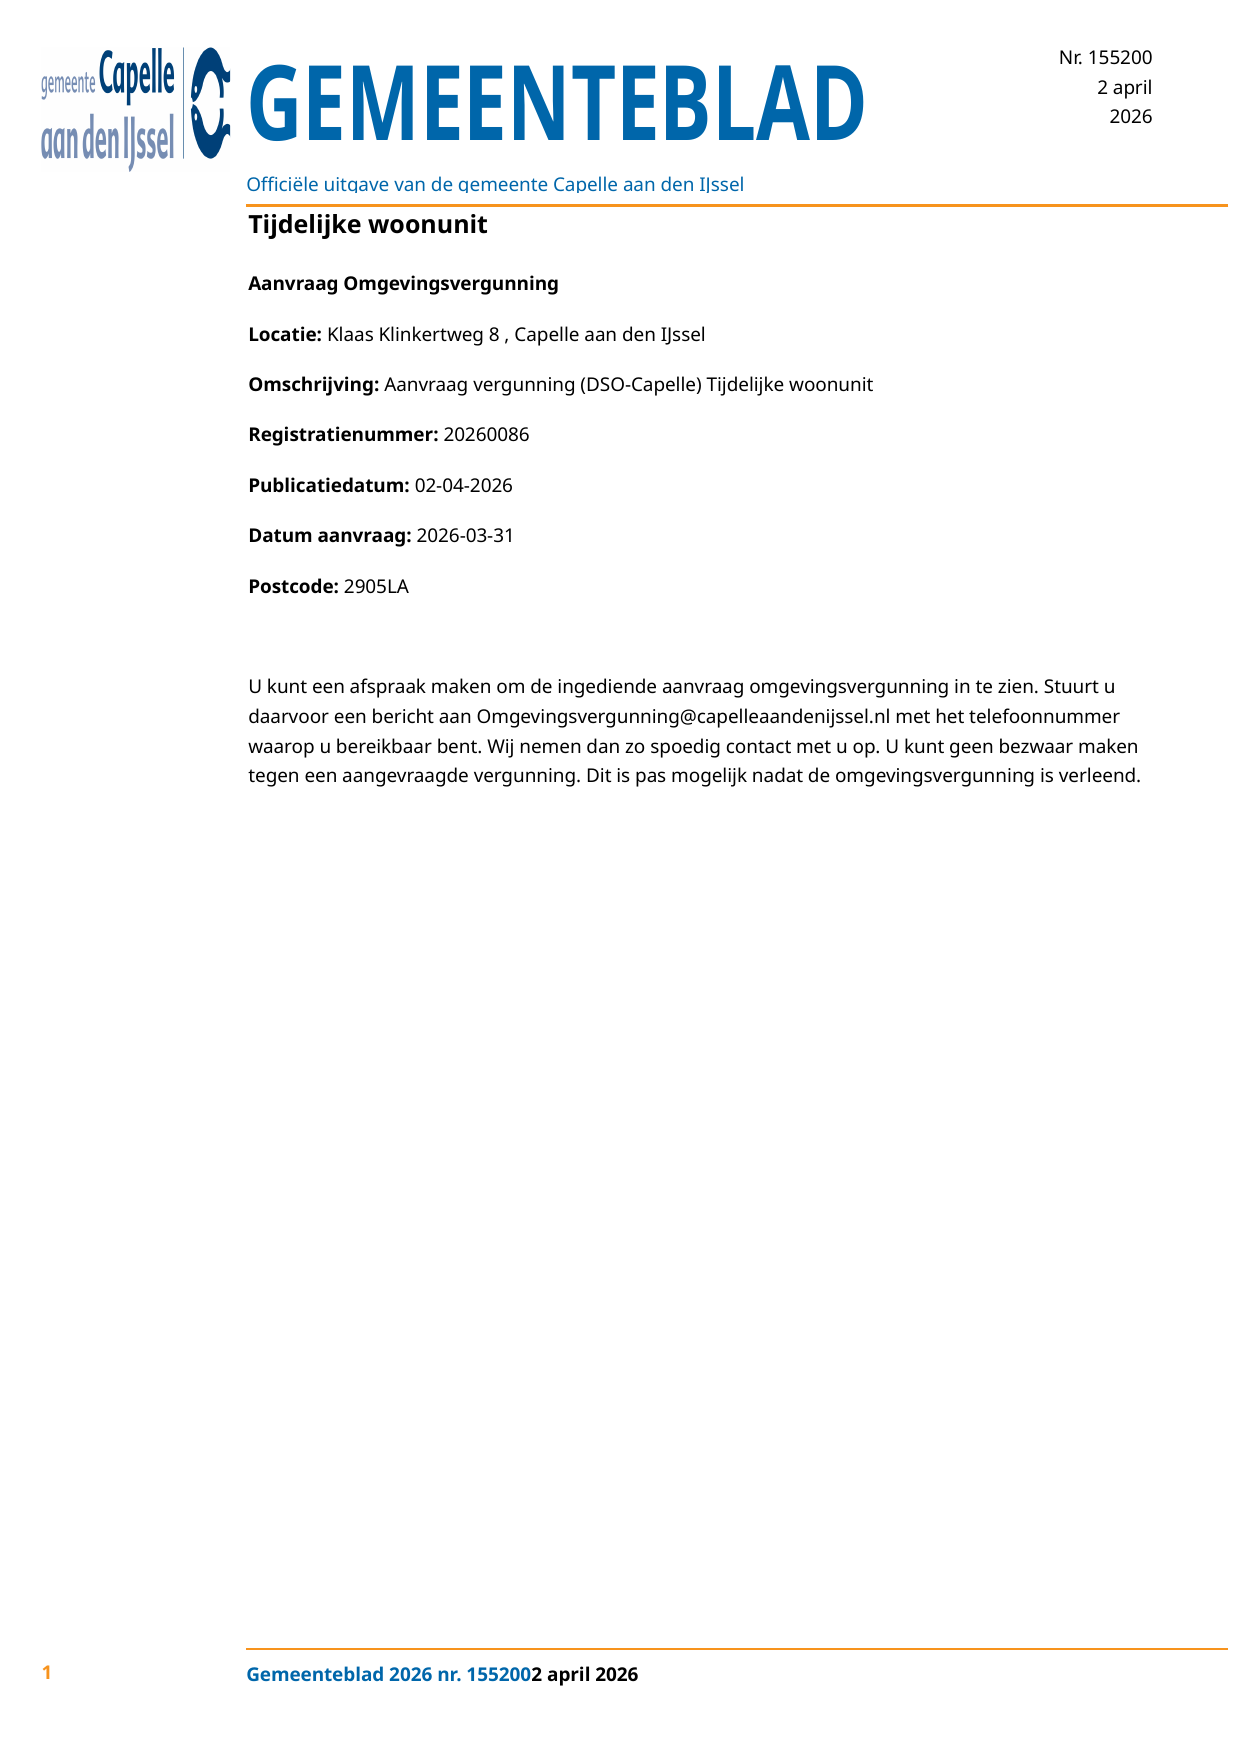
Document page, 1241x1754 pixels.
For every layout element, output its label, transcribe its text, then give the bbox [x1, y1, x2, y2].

text Postcode: 2905LA [248, 573, 1152, 598]
text Registratienummer: 20260086 [248, 422, 1152, 447]
text Locatie: Klaas Klinkertweg 8 , Capelle aan den IJssel [248, 321, 1152, 346]
text Datum aanvraag: 2026-03-31 [248, 522, 1152, 548]
text Publicatiedatum: 02-04-2026 [248, 472, 1152, 498]
text Tijdelijke woonunit [248, 207, 1152, 241]
text Omschrijving: Aanvraag vergunning (DSO-Capelle) Tijdelijke woonunit [248, 371, 1152, 397]
picture [41, 47, 231, 172]
text U kunt een afspraak maken om de ingediende aanvraag omgevingsvergunning in te zien. Stuurt u daarvoor een bericht aan Omgevingsvergunning@capelleaandenijssel.nl met het telefoonnummer waarop u bereikbaar bent. Wij nemen dan zo spoedig contact met u op. U kunt geen bezwaar maken tegen een aangevraagde vergunning. Dit is pas mogelijk nadat de omgevingsvergunning is verleend. [248, 674, 1152, 788]
text Aanvraag Omgevingsvergunning [248, 270, 1152, 296]
